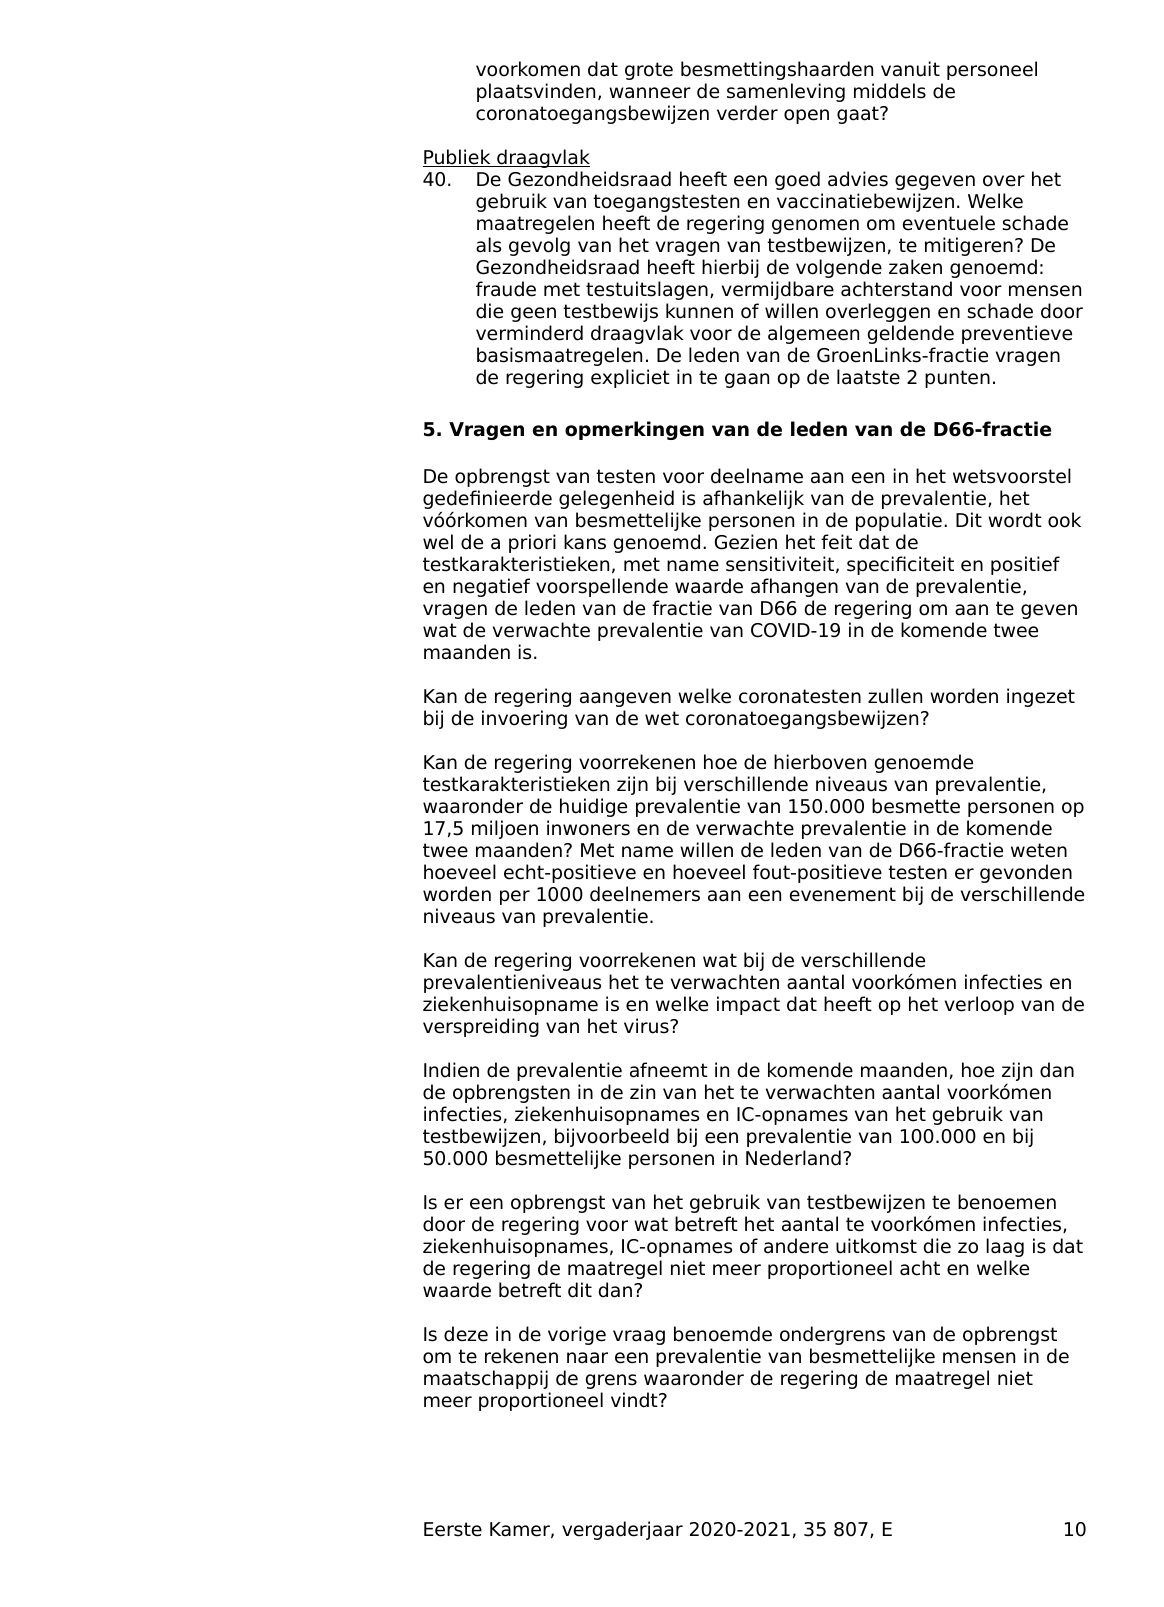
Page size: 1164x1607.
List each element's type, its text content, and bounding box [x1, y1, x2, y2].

text Kan de regering aangeven welke coronatesten zullen worden ingezet bij de invoering van de wet coronatoegangsbewijzen? [422, 686, 1087, 730]
text 40. De Gezondheidsraad heeft een goed advies gegeven over het gebruik van toegangstesten en vaccinatiebewijzen. Welke maatregelen heeft de regering genomen om eventuele schade als gevolg van het vragen van testbewijzen, te mitigeren? De Gezondheidsraad heeft hierbij de volgende zaken genoemd: fraude met testuitslagen, vermijdbare achterstand voor mensen die geen testbewijs kunnen of willen overleggen en schade door verminderd draagvlak voor de algemeen geldende preventieve basismaatregelen. De leden van de GroenLinks-fractie vragen de regering expliciet in te gaan op de laatste 2 punten. [422, 169, 1087, 389]
text voorkomen dat grote besmettingshaarden vanuit personeel plaatsvinden, wanneer de samenleving middels de coronatoegangsbewijzen verder open gaat? [422, 59, 1087, 125]
text Is er een opbrengst van het gebruik van testbewijzen te benoemen door de regering voor wat betreft het aantal te voorkómen infecties, ziekenhuisopnames, IC-opnames of andere uitkomst die zo laag is dat de regering de maatregel niet meer proportioneel acht en welke waarde betreft dit dan? [422, 1192, 1087, 1302]
text De opbrengst van testen voor deelname aan een in het wetsvoorstel gedefinieerde gelegenheid is afhankelijk van de prevalentie, het vóórkomen van besmettelijke personen in de populatie. Dit wordt ook wel de a priori kans genoemd. Gezien het feit dat de testkarakteristieken, met name sensitiviteit, specificiteit en positief en negatief voorspellende waarde afhangen van de prevalentie, vragen de leden van de fractie van D66 de regering om aan te geven wat de verwachte prevalentie van COVID-19 in de komende twee maanden is. [422, 466, 1087, 664]
subtitle Publiek draagvlak [422, 147, 1087, 169]
text Indien de prevalentie afneemt in de komende maanden, hoe zijn dan de opbrengsten in de zin van het te verwachten aantal voorkómen infecties, ziekenhuisopnames en IC-opnames van het gebruik van testbewijzen, bijvoorbeeld bij een prevalentie van 100.000 en bij 50.000 besmettelijke personen in Nederland? [422, 1060, 1087, 1170]
text Is deze in de vorige vraag benoemde ondergrens van de opbrengst om te rekenen naar een prevalentie van besmettelijke mensen in de maatschappij de grens waaronder de regering de maatregel niet meer proportioneel vindt? [422, 1324, 1087, 1412]
text Kan de regering voorrekenen wat bij de verschillende prevalentieniveaus het te verwachten aantal voorkómen infecties en ziekenhuisopname is en welke impact dat heeft op het verloop van de verspreiding van het virus? [422, 950, 1087, 1038]
subtitle 5. Vragen en opmerkingen van de leden van de D66-fractie [422, 419, 1087, 441]
text Kan de regering voorrekenen hoe de hierboven genoemde testkarakteristieken zijn bij verschillende niveaus van prevalentie, waaronder de huidige prevalentie van 150.000 besmette personen op 17,5 miljoen inwoners en de verwachte prevalentie in de komende twee maanden? Met name willen de leden van de D66-fractie weten hoeveel echt-positieve en hoeveel fout-positieve testen er gevonden worden per 1000 deelnemers aan een evenement bij de verschillende niveaus van prevalentie. [422, 752, 1087, 928]
